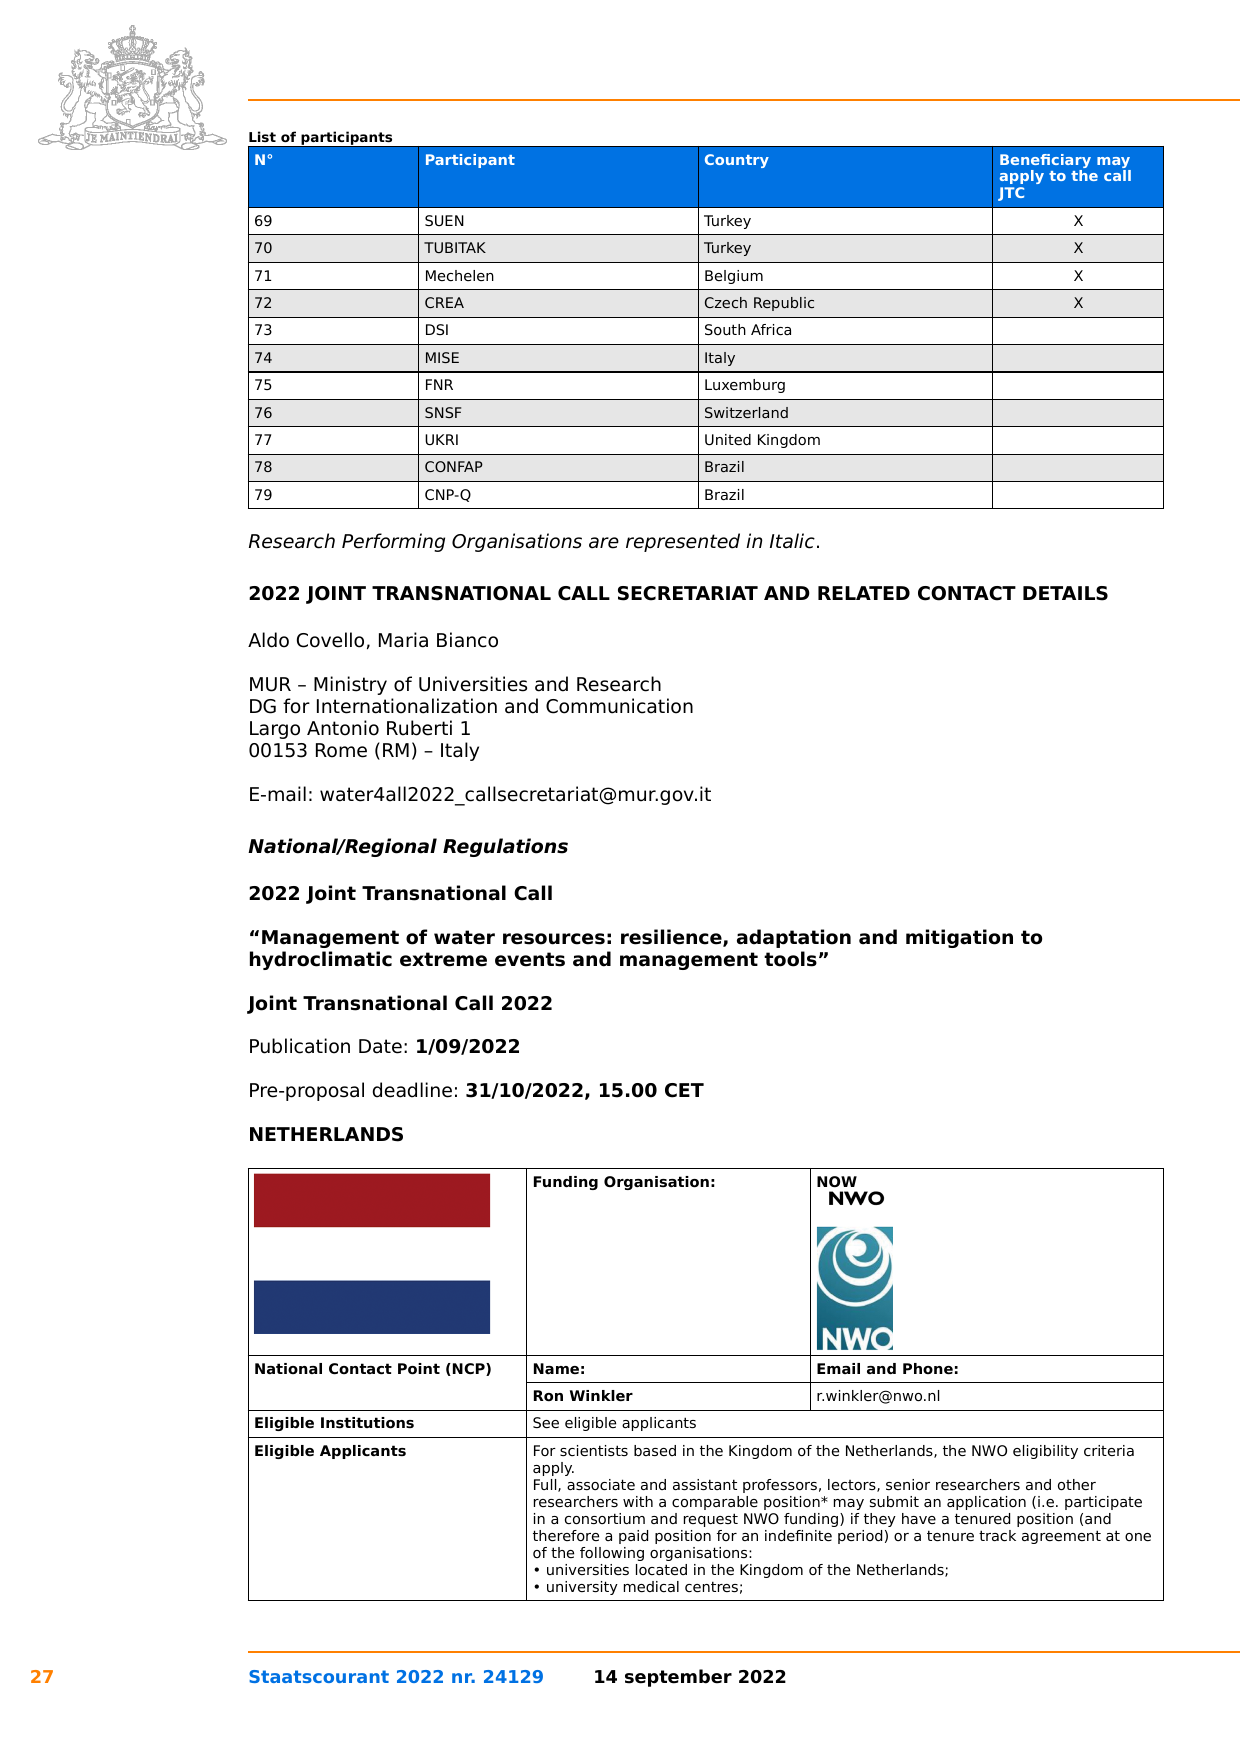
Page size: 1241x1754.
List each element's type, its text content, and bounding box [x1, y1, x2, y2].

table_cell CNP-Q [419, 482, 698, 508]
picture [253, 1173, 491, 1334]
table_cell 78 [249, 455, 418, 481]
text 00153 Rome (RM) – Italy [248, 740, 1163, 762]
table_cell 70 [249, 235, 418, 262]
table_header NOW [811, 1169, 1163, 1355]
table_cell 73 [249, 318, 418, 344]
text Aldo Covello, Maria Bianco [248, 630, 1163, 652]
table_cell FNR [419, 373, 698, 399]
table_cell [993, 345, 1163, 371]
table_cell [993, 455, 1163, 481]
table_cell 69 [249, 208, 418, 234]
table_cell X [993, 263, 1163, 289]
picture [38, 25, 227, 150]
table_cell For scientists based in the Kingdom of the Netherlands, the NWO eligibility criteria apply. Full, associate and assistant professors, lectors, senior researchers and other researchers with a comparable position* may submit an application (i.e. participate in a consortium and request NWO funding) if they have a tenured position (and therefore a paid position for an indefinite period) or a tenure track agreement at one of the following organisations: • universities located in the Kingdom of the Netherlands; • university medical centres; [527, 1438, 1163, 1600]
table_cell [993, 427, 1163, 453]
table_cell National Contact Point (NCP) [249, 1356, 526, 1409]
table_header [249, 1169, 526, 1355]
table_cell South Africa [699, 318, 992, 344]
text 2022 Joint Transnational Call [248, 883, 1163, 905]
table_header Funding Organisation: [527, 1169, 810, 1355]
table_cell CREA [419, 290, 698, 317]
table_cell Turkey [699, 208, 992, 234]
text Publication Date: 1/09/2022 [248, 1036, 1163, 1058]
text Pre-proposal deadline: 31/10/2022, 15.00 CET [248, 1080, 1163, 1102]
table_cell 74 [249, 345, 418, 371]
table_cell 79 [249, 482, 418, 508]
text MUR – Ministry of Universities and Research [248, 674, 1163, 696]
table_cell 75 [249, 373, 418, 399]
subtitle 2022 JOINT TRANSNATIONAL CALL SECRETARIAT AND RELATED CONTACT DETAILS [248, 583, 1163, 605]
table_cell r.winkler@nwo.nl [811, 1383, 1163, 1409]
table_cell Eligible Institutions [249, 1411, 526, 1437]
subtitle NETHERLANDS [248, 1124, 1163, 1146]
subtitle Joint Transnational Call 2022 [248, 992, 1163, 1014]
table_header List of participants [248, 130, 1163, 146]
table_cell Mechelen [419, 263, 698, 289]
table_cell Brazil [699, 455, 992, 481]
picture [816, 1190, 893, 1351]
table_cell 77 [249, 427, 418, 453]
table_cell Brazil [699, 482, 992, 508]
text Largo Antonio Ruberti 1 [248, 718, 1163, 740]
table_cell See eligible applicants [527, 1411, 1163, 1437]
table_cell 76 [249, 400, 418, 426]
table_cell Belgium [699, 263, 992, 289]
table_cell Italy [699, 345, 992, 371]
table_cell SNSF [419, 400, 698, 426]
table_cell Participant [419, 147, 698, 207]
table_cell Ron Winkler [527, 1383, 810, 1409]
table_cell MISE [419, 345, 698, 371]
table_cell SUEN [419, 208, 698, 234]
table_cell X [993, 208, 1163, 234]
table_cell Email and Phone: [811, 1356, 1163, 1382]
table_cell N° [249, 147, 418, 207]
table_cell 72 [249, 290, 418, 317]
table_cell United Kingdom [699, 427, 992, 453]
table_cell [993, 400, 1163, 426]
table_cell Beneficiary may apply to the call JTC [993, 147, 1163, 207]
table_cell DSI [419, 318, 698, 344]
table_cell [993, 373, 1163, 399]
text “Management of water resources: resilience, adaptation and mitigation to hydroclimatic extreme events and management tools” [248, 927, 1163, 971]
table_cell Name: [527, 1356, 810, 1382]
table_cell CONFAP [419, 455, 698, 481]
table_cell Luxemburg [699, 373, 992, 399]
text Research Performing Organisations are represented in Italic. [248, 531, 1163, 553]
text E-mail: water4all2022_callsecretariat@mur.gov.it [248, 784, 1163, 806]
table_cell TUBITAK [419, 235, 698, 262]
table_cell Country [699, 147, 992, 207]
table_cell Turkey [699, 235, 992, 262]
table_cell 71 [249, 263, 418, 289]
table_cell Eligible Applicants [249, 1438, 526, 1600]
table_cell UKRI [419, 427, 698, 453]
table_cell Switzerland [699, 400, 992, 426]
subtitle National/Regional Regulations [248, 836, 1163, 858]
table_cell X [993, 235, 1163, 262]
text DG for Internationalization and Communication [248, 696, 1163, 718]
table_cell [993, 482, 1163, 508]
table_cell X [993, 290, 1163, 317]
table_cell Czech Republic [699, 290, 992, 317]
table_cell [993, 318, 1163, 344]
